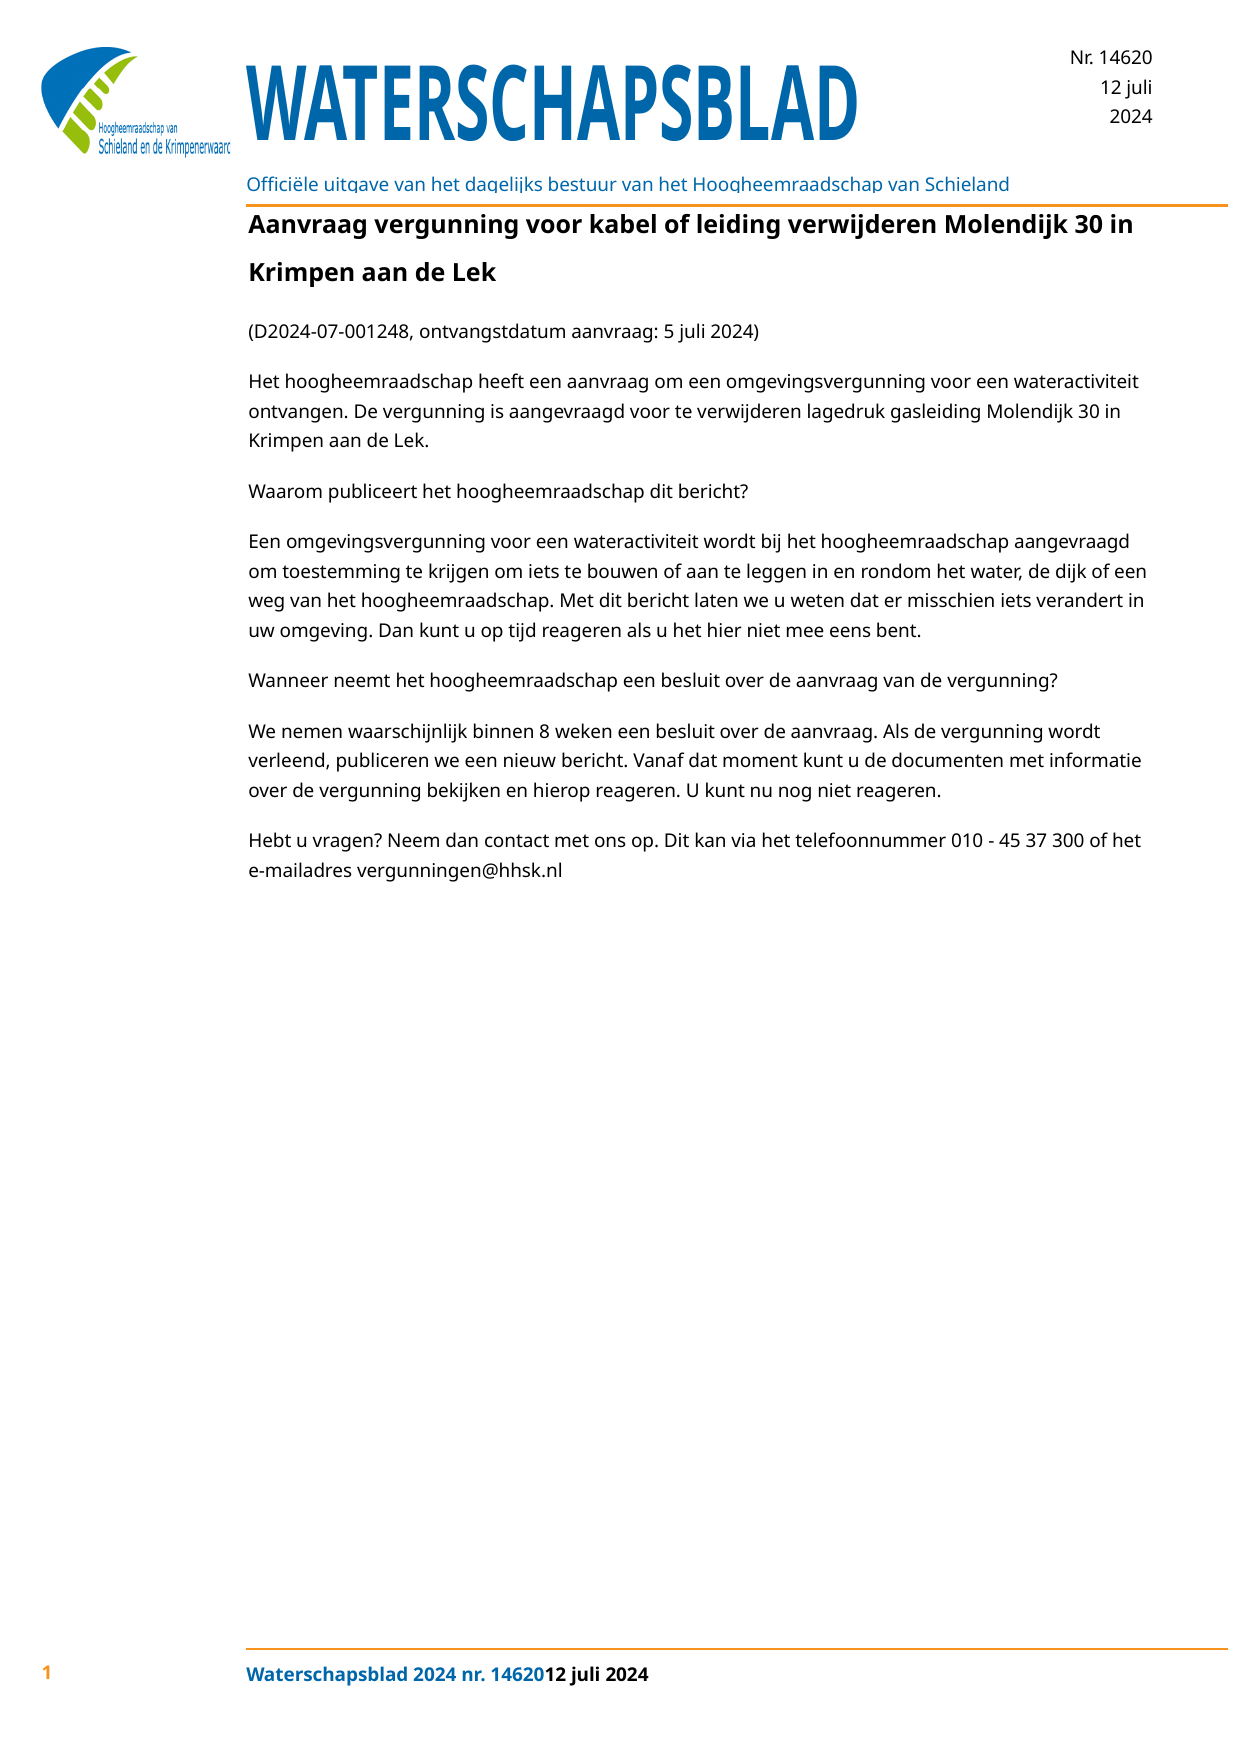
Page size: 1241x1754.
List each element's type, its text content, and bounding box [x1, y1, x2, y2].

text Het hoogheemraadschap heeft een aanvraag om een omgevingsvergunning voor een wateractiviteit ontvangen. De vergunning is aangevraagd voor te verwijderen lagedruk gasleiding Molendijk 30 in Krimpen aan de Lek. [248, 368, 1152, 453]
picture [41, 47, 231, 172]
text We nemen waarschijnlijk binnen 8 weken een besluit over de aanvraag. Als de vergunning wordt verleend, publiceren we een nieuw bericht. Vanaf dat moment kunt u de documenten met informatie over de vergunning bekijken en hierop reageren. U kunt nu nog niet reageren. [248, 718, 1152, 803]
text Wanneer neemt het hoogheemraadschap een besluit over de aanvraag van de vergunning? [248, 667, 1152, 693]
text Een omgevingsvergunning voor een wateractiviteit wordt bij het hoogheemraadschap aangevraagd om toestemming te krijgen om iets te bouwen of aan te leggen in en rondom het water, de dijk of een weg van het hoogheemraadschap. Met dit bericht laten we u weten dat er misschien iets verandert in uw omgeving. Dan kunt u op tijd reageren als u het hier niet mee eens bent. [248, 528, 1152, 643]
text Hebt u vragen? Neem dan contact met ons op. Dit kan via het telefoonnummer 010 - 45 37 300 of het e-mailadres vergunningen@hhsk.nl [248, 827, 1152, 883]
text Aanvraag vergunning voor kabel of leiding verwijderen Molendijk 30 in Krimpen aan de Lek [248, 207, 1152, 288]
text (D2024-07-001248, ontvangstdatum aanvraag: 5 juli 2024) [248, 318, 1152, 344]
text Waarom publiceert het hoogheemraadschap dit bericht? [248, 478, 1152, 504]
